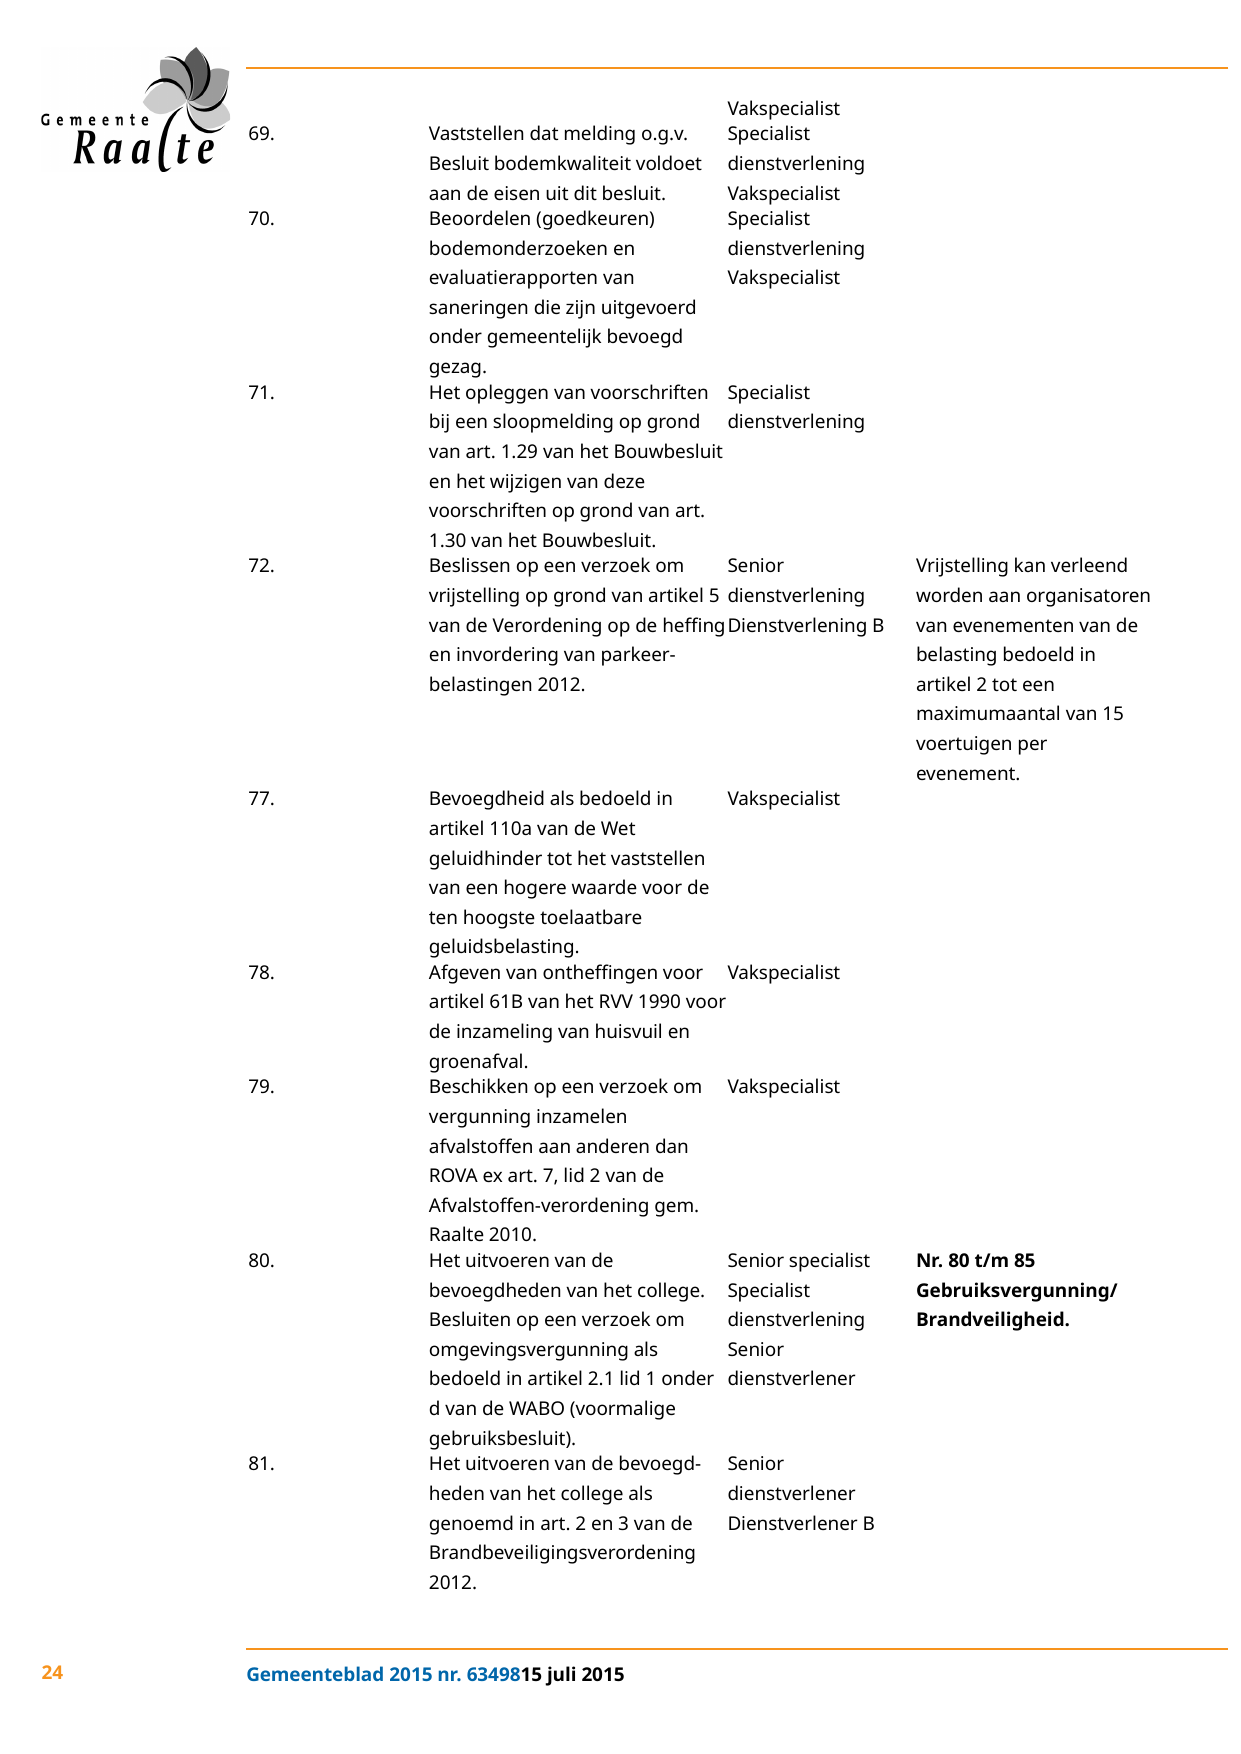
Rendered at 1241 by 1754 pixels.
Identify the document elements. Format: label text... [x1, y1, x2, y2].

table_cell 71. [248, 379, 429, 553]
table_cell Vakspecialist [727, 95, 916, 121]
table_cell Afgeven van ontheffingen voor artikel 61B van het RVV 1990 voor de inzameling van huisvuil en groenafval. [429, 959, 727, 1074]
table_cell Bevoegdheid als bedoeld in artikel 110a van de Wet geluidhinder tot het vaststellen van een hogere waarde voor de ten hoogste toelaatbare geluidsbelasting. [429, 786, 727, 959]
table_cell Nr. 80 t/m 85 Gebruiksvergunning/ Brandveiligheid. [916, 1247, 1152, 1451]
table_cell [248, 95, 429, 121]
table_cell Vakspecialist [727, 786, 916, 959]
table_cell [916, 786, 1152, 959]
table_cell [916, 959, 1152, 1074]
table_cell Het opleggen van voorschriften bij een sloopmelding op grond van art. 1.29 van het Bouwbesluit en het wijzigen van deze voorschriften op grond van art. 1.30 van het Bouwbesluit. [429, 379, 727, 553]
table_cell [916, 95, 1152, 121]
table_cell Vaststellen dat melding o.g.v. Besluit bodemkwaliteit voldoet aan de eisen uit dit besluit. [429, 121, 727, 205]
table_cell 72. [248, 553, 429, 786]
table_cell Beschikken op een verzoek om vergunning inzamelen afvalstoffen aan anderen dan ROVA ex art. 7, lid 2 van de Afvalstoffen-verordening gem. Raalte 2010. [429, 1074, 727, 1247]
table_cell Specialist dienstverlening Vakspecialist [727, 205, 916, 379]
table_cell 79. [248, 1074, 429, 1247]
table_cell Senior dienstverlener Dienstverlener B [727, 1451, 916, 1594]
table_cell Vrijstelling kan verleend worden aan organisatoren van evenementen van de belasting bedoeld in artikel 2 tot een maximumaantal van 15 voertuigen per evenement. [916, 553, 1152, 786]
table_cell [916, 379, 1152, 553]
table_cell Het uitvoeren van de bevoegdheden van het college. Besluiten op een verzoek om omgevingsvergunning als bedoeld in artikel 2.1 lid 1 onder d van de WABO (voormalige gebruiksbesluit). [429, 1247, 727, 1451]
table_cell Senior specialist Specialist dienstverlening Senior dienstverlener [727, 1247, 916, 1451]
table_cell 80. [248, 1247, 429, 1451]
table_cell Specialist dienstverlening [727, 379, 916, 553]
table_cell Het uitvoeren van de bevoegd-heden van het college als genoemd in art. 2 en 3 van de Brandbeveiligingsverordening 2012. [429, 1451, 727, 1594]
table_cell Vakspecialist [727, 1074, 916, 1247]
table_cell [429, 95, 727, 121]
table_cell [916, 1074, 1152, 1247]
table_cell [916, 205, 1152, 379]
table_cell Vakspecialist [727, 959, 916, 1074]
table_cell Beoordelen (goedkeuren) bodemonderzoeken en evaluatierapporten van saneringen die zijn uitgevoerd onder gemeentelijk bevoegd gezag. [429, 205, 727, 379]
table_cell [916, 121, 1152, 205]
table_cell 70. [248, 205, 429, 379]
table_cell 77. [248, 786, 429, 959]
table_cell 69. [248, 121, 429, 205]
table_cell Specialist dienstverlening Vakspecialist [727, 121, 916, 205]
table_cell 78. [248, 959, 429, 1074]
table_cell Senior dienstverlening Dienstverlening B [727, 553, 916, 786]
table_cell Beslissen op een verzoek om vrijstelling op grond van artikel 5 van de Verordening op de heffing en invordering van parkeer-belastingen 2012. [429, 553, 727, 786]
table_cell [916, 1451, 1152, 1594]
picture [41, 47, 231, 172]
table_cell 81. [248, 1451, 429, 1594]
